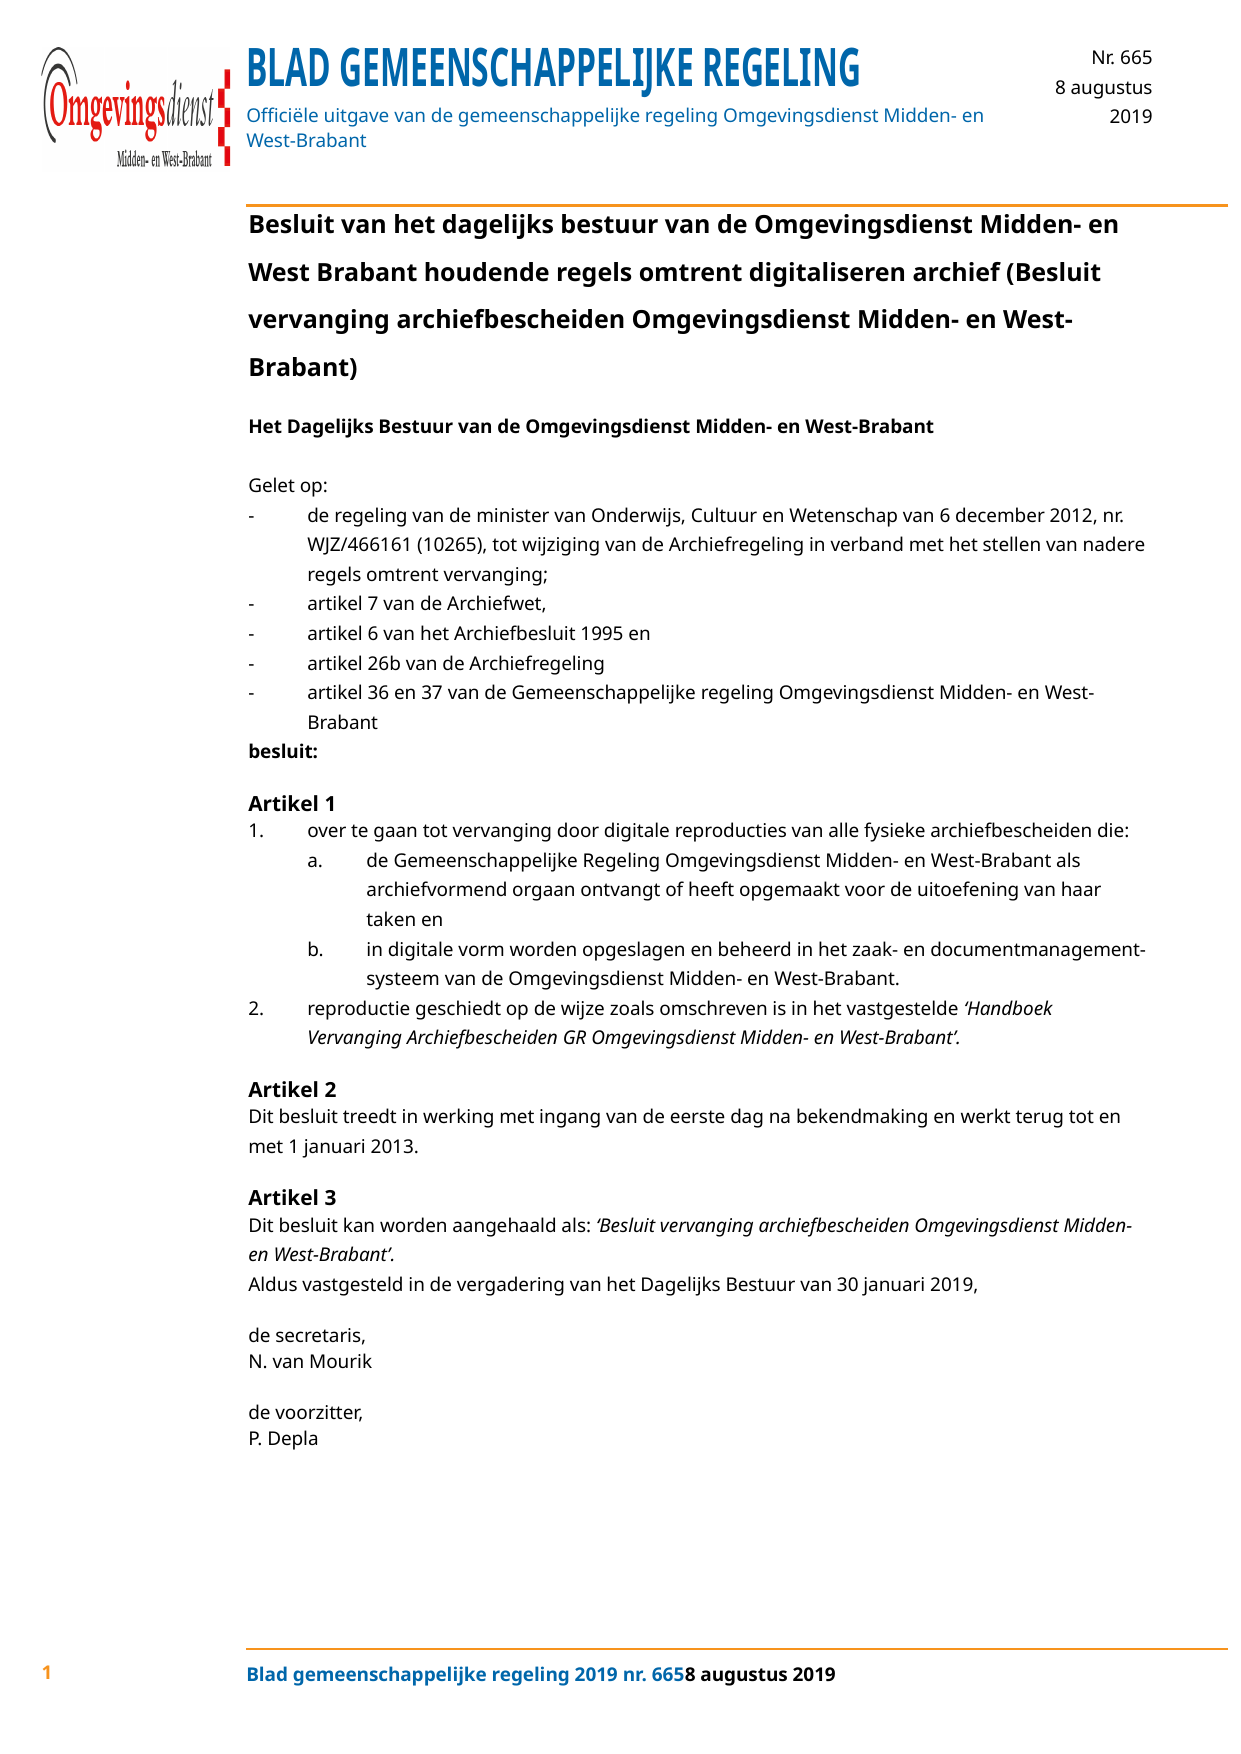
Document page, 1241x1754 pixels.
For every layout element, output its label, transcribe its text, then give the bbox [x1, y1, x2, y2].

text Artikel 1 [248, 789, 1152, 817]
list over te gaan tot vervanging door digitale reproducties van alle fysieke archiefbescheiden die: [248, 817, 1152, 843]
list artikel 7 van de Archiefwet, [248, 591, 1152, 616]
text besluit: [248, 738, 1152, 764]
text Artikel 3 [248, 1183, 1152, 1212]
list reproductie geschiedt op de wijze zoals omschreven is in het vastgestelde ‘Handboek Vervanging Archiefbescheiden GR Omgevingsdienst Midden- en West-Brabant’. [248, 995, 1152, 1050]
text Gelet op: [248, 472, 1152, 498]
list artikel 26b van de Archiefregeling [248, 650, 1152, 676]
list in digitale vorm worden opgeslagen en beheerd in het zaak- en documentmanagement-systeem van de Omgevingsdienst Midden- en West-Brabant. [307, 936, 1152, 991]
text Aldus vastgesteld in de vergadering van het Dagelijks Bestuur van 30 januari 2019, [248, 1271, 1152, 1297]
text Artikel 2 [248, 1075, 1152, 1103]
list de Gemeenschappelijke Regeling Omgevingsdienst Midden- en West-Brabant als archiefvormend orgaan ontvangt of heeft opgemaakt voor de uitoefening van haar taken en [307, 847, 1152, 932]
text N. van Mourik [248, 1348, 1152, 1374]
list de regeling van de minister van Onderwijs, Cultuur en Wetenschap van 6 december 2012, nr. WJZ/466161 (10265), tot wijziging van de Archiefregeling in verband met het stellen van nadere regels omtrent vervanging; [248, 502, 1152, 587]
text P. Depla [248, 1425, 1152, 1451]
text Dit besluit kan worden aangehaald als: ‘Besluit vervanging archiefbescheiden Omgevingsdienst Midden- en West-Brabant’. [248, 1212, 1152, 1267]
picture [41, 47, 231, 172]
text de secretaris, [248, 1322, 1152, 1348]
text de voorzitter, [248, 1399, 1152, 1425]
list artikel 6 van het Archiefbesluit 1995 en [248, 620, 1152, 646]
text Besluit van het dagelijks bestuur van de Omgevingsdienst Midden- en West Brabant houdende regels omtrent digitaliseren archief (Besluit vervanging archiefbescheiden Omgevingsdienst Midden- en West-Brabant) [248, 207, 1152, 384]
text Dit besluit treedt in werking met ingang van de eerste dag na bekendmaking en werkt terug tot en met 1 januari 2013. [248, 1103, 1152, 1159]
text Het Dagelijks Bestuur van de Omgevingsdienst Midden- en West-Brabant [248, 413, 1152, 439]
list artikel 36 en 37 van de Gemeenschappelijke regeling Omgevingsdienst Midden- en West-Brabant [248, 679, 1152, 735]
